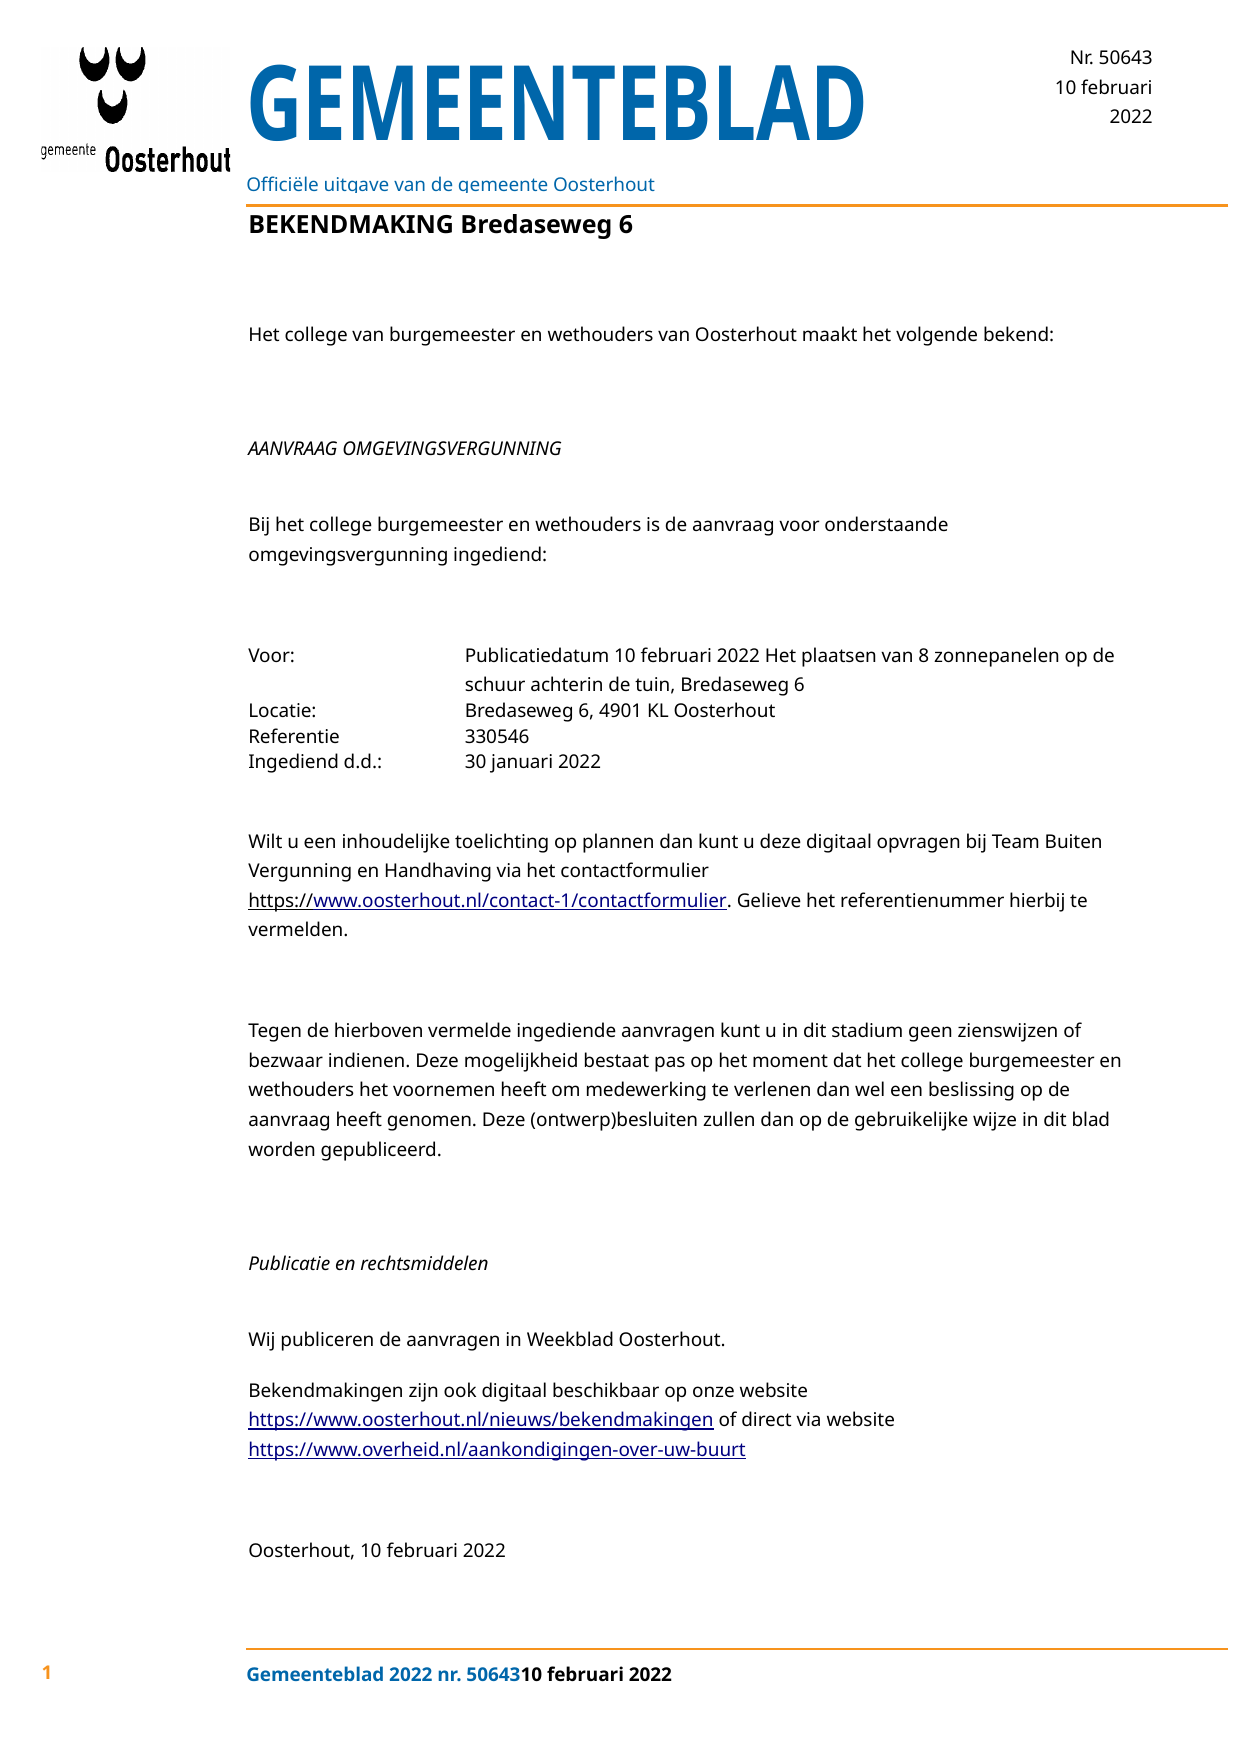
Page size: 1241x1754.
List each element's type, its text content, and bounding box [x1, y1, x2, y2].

table_cell 30 januari 2022 [465, 749, 1152, 774]
text Het college van burgemeester en wethouders van Oosterhout maakt het volgende bekend: [248, 321, 1152, 346]
text Publicatie en rechtsmiddelen [248, 1250, 1152, 1276]
table_header Publicatiedatum 10 februari 2022 Het plaatsen van 8 zonnepanelen op de schuur achterin de tuin, Bredaseweg 6 [465, 642, 1152, 697]
table_cell Locatie: [248, 697, 464, 723]
table_cell Ingediend d.d.: [248, 749, 464, 774]
table_cell Bredaseweg 6, 4901 KL Oosterhout [465, 697, 1152, 723]
table_header Voor: [248, 642, 464, 697]
text Bij het college burgemeester en wethouders is de aanvraag voor onderstaande omgevingsvergunning ingediend: [248, 511, 1152, 567]
table_cell Referentie [248, 723, 464, 748]
text Oosterhout, 10 februari 2022 [248, 1537, 1152, 1562]
text Wilt u een inhoudelijke toelichting op plannen dan kunt u deze digitaal opvragen bij Team Buiten Vergunning en Handhaving via het contactformulier https://www.oosterhout.nl/contact-1/contactformulier. Gelieve het referentienummer hierbij te vermelden. [248, 828, 1152, 942]
picture [41, 47, 231, 172]
text Wij publiceren de aanvragen in Weekblad Oosterhout. [248, 1326, 1152, 1352]
text BEKENDMAKING Bredaseweg 6 [248, 207, 1152, 241]
table_cell 330546 [465, 723, 1152, 748]
text Bekendmakingen zijn ook digitaal beschikbaar op onze website https://www.oosterhout.nl/nieuws/bekendmakingen of direct via website https://www.overheid.nl/aankondigingen-over-uw-buurt [248, 1377, 1152, 1462]
text Tegen de hierboven vermelde ingediende aanvragen kunt u in dit stadium geen zienswijzen of bezwaar indienen. Deze mogelijkheid bestaat pas op het moment dat het college burgemeester en wethouders het voornemen heeft om medewerking te verlenen dan wel een beslissing op de aanvraag heeft genomen. Deze (ontwerp)besluiten zullen dan op de gebruikelijke wijze in dit blad worden gepubliceerd. [248, 1017, 1152, 1162]
text AANVRAAG OMGEVINGSVERGUNNING [248, 435, 1152, 461]
